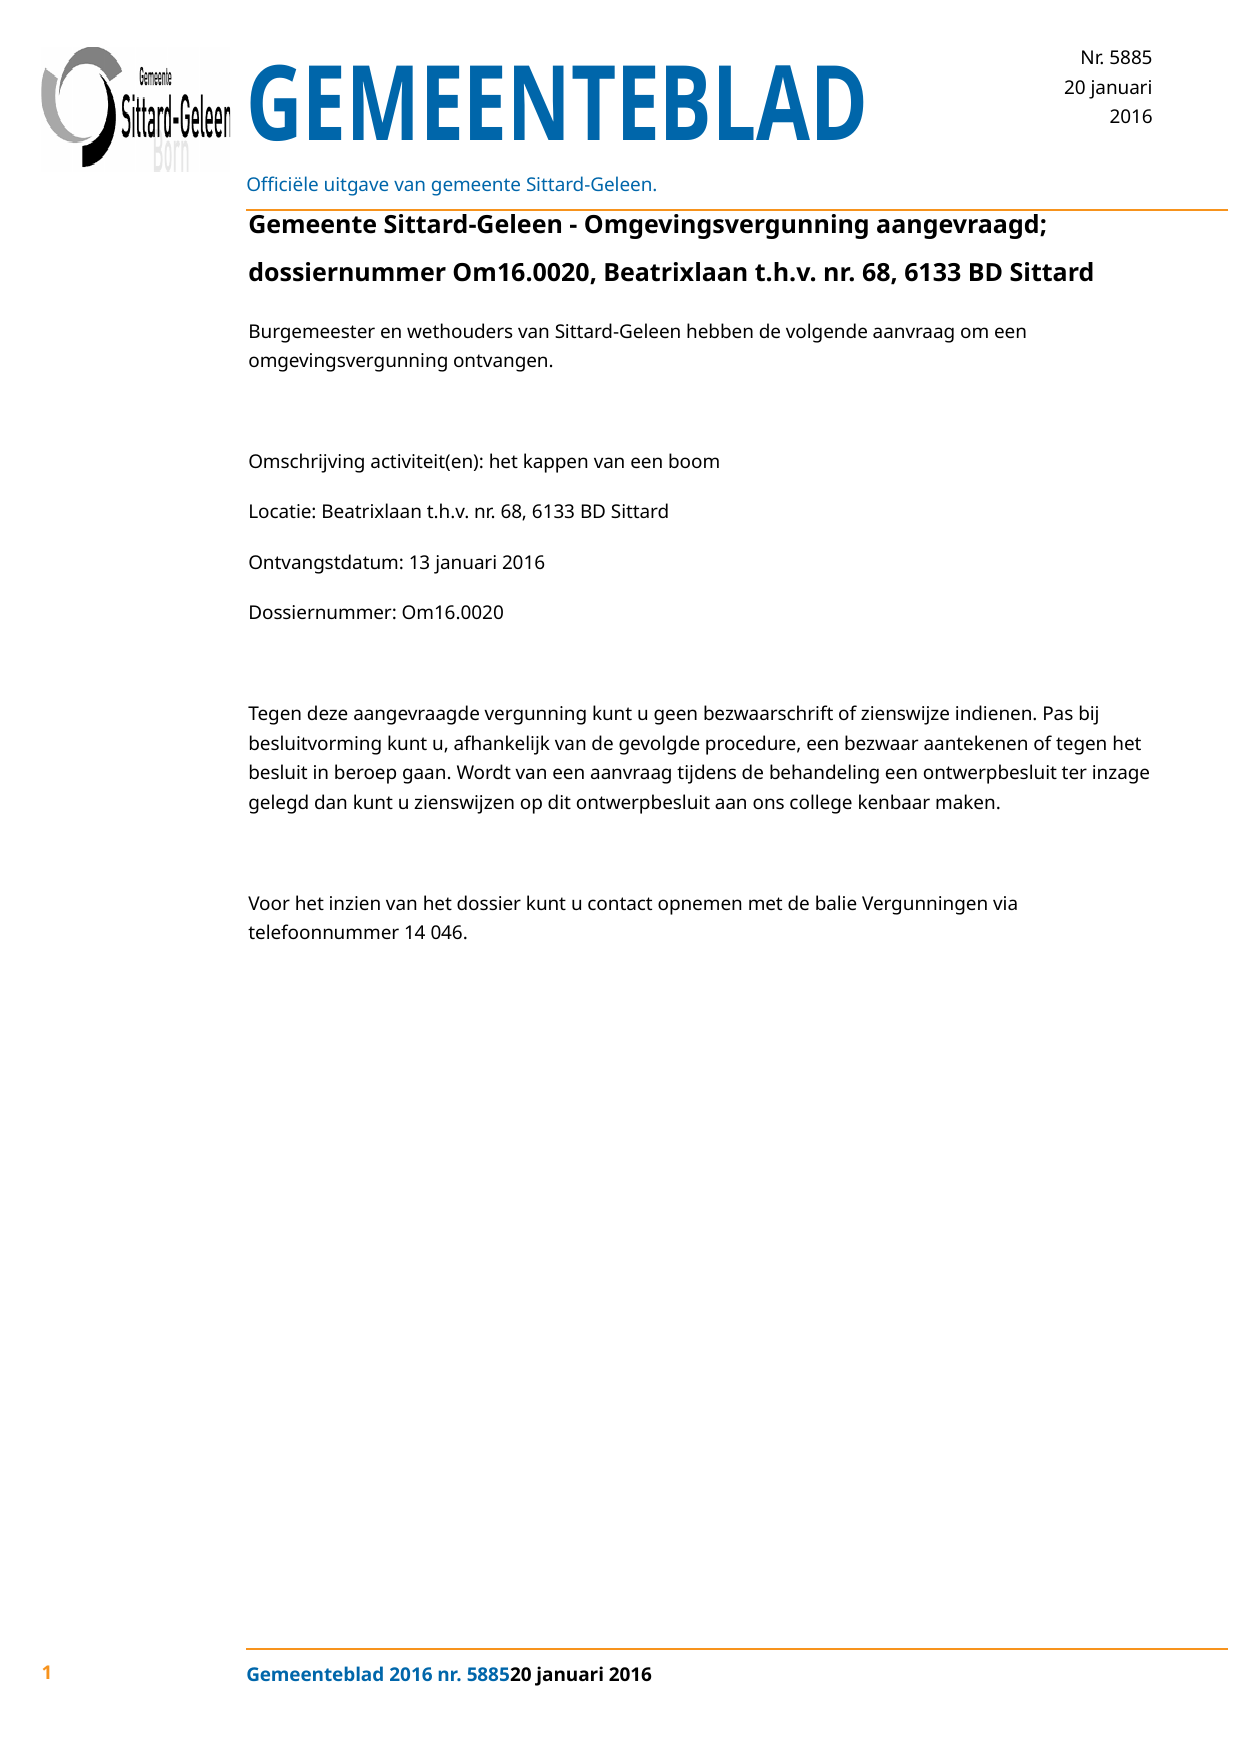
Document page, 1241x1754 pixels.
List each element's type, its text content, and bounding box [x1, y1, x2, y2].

picture [41, 47, 231, 172]
text Dossiernummer: Om16.0020 [248, 599, 1152, 625]
text Omschrijving activiteit(en): het kappen van een boom [248, 448, 1152, 474]
text Voor het inzien van het dossier kunt u contact opnemen met de balie Vergunningen via telefoonnummer 14 046. [248, 890, 1152, 945]
text Burgemeester en wethouders van Sittard-Geleen hebben de volgende aanvraag om een omgevingsvergunning ontvangen. [248, 318, 1152, 373]
text Locatie: Beatrixlaan t.h.v. nr. 68, 6133 BD Sittard [248, 499, 1152, 524]
text Ontvangstdatum: 13 januari 2016 [248, 549, 1152, 575]
text Tegen deze aangevraagde vergunning kunt u geen bezwaarschrift of zienswijze indienen. Pas bij besluitvorming kunt u, afhankelijk van de gevolgde procedure, een bezwaar aantekenen of tegen het besluit in beroep gaan. Wordt van een aanvraag tijdens de behandeling een ontwerpbesluit ter inzage gelegd dan kunt u zienswijzen op dit ontwerpbesluit aan ons college kenbaar maken. [248, 700, 1152, 815]
text Gemeente Sittard-Geleen - Omgevingsvergunning aangevraagd; dossiernummer Om16.0020, Beatrixlaan t.h.v. nr. 68, 6133 BD Sittard [248, 211, 1152, 288]
